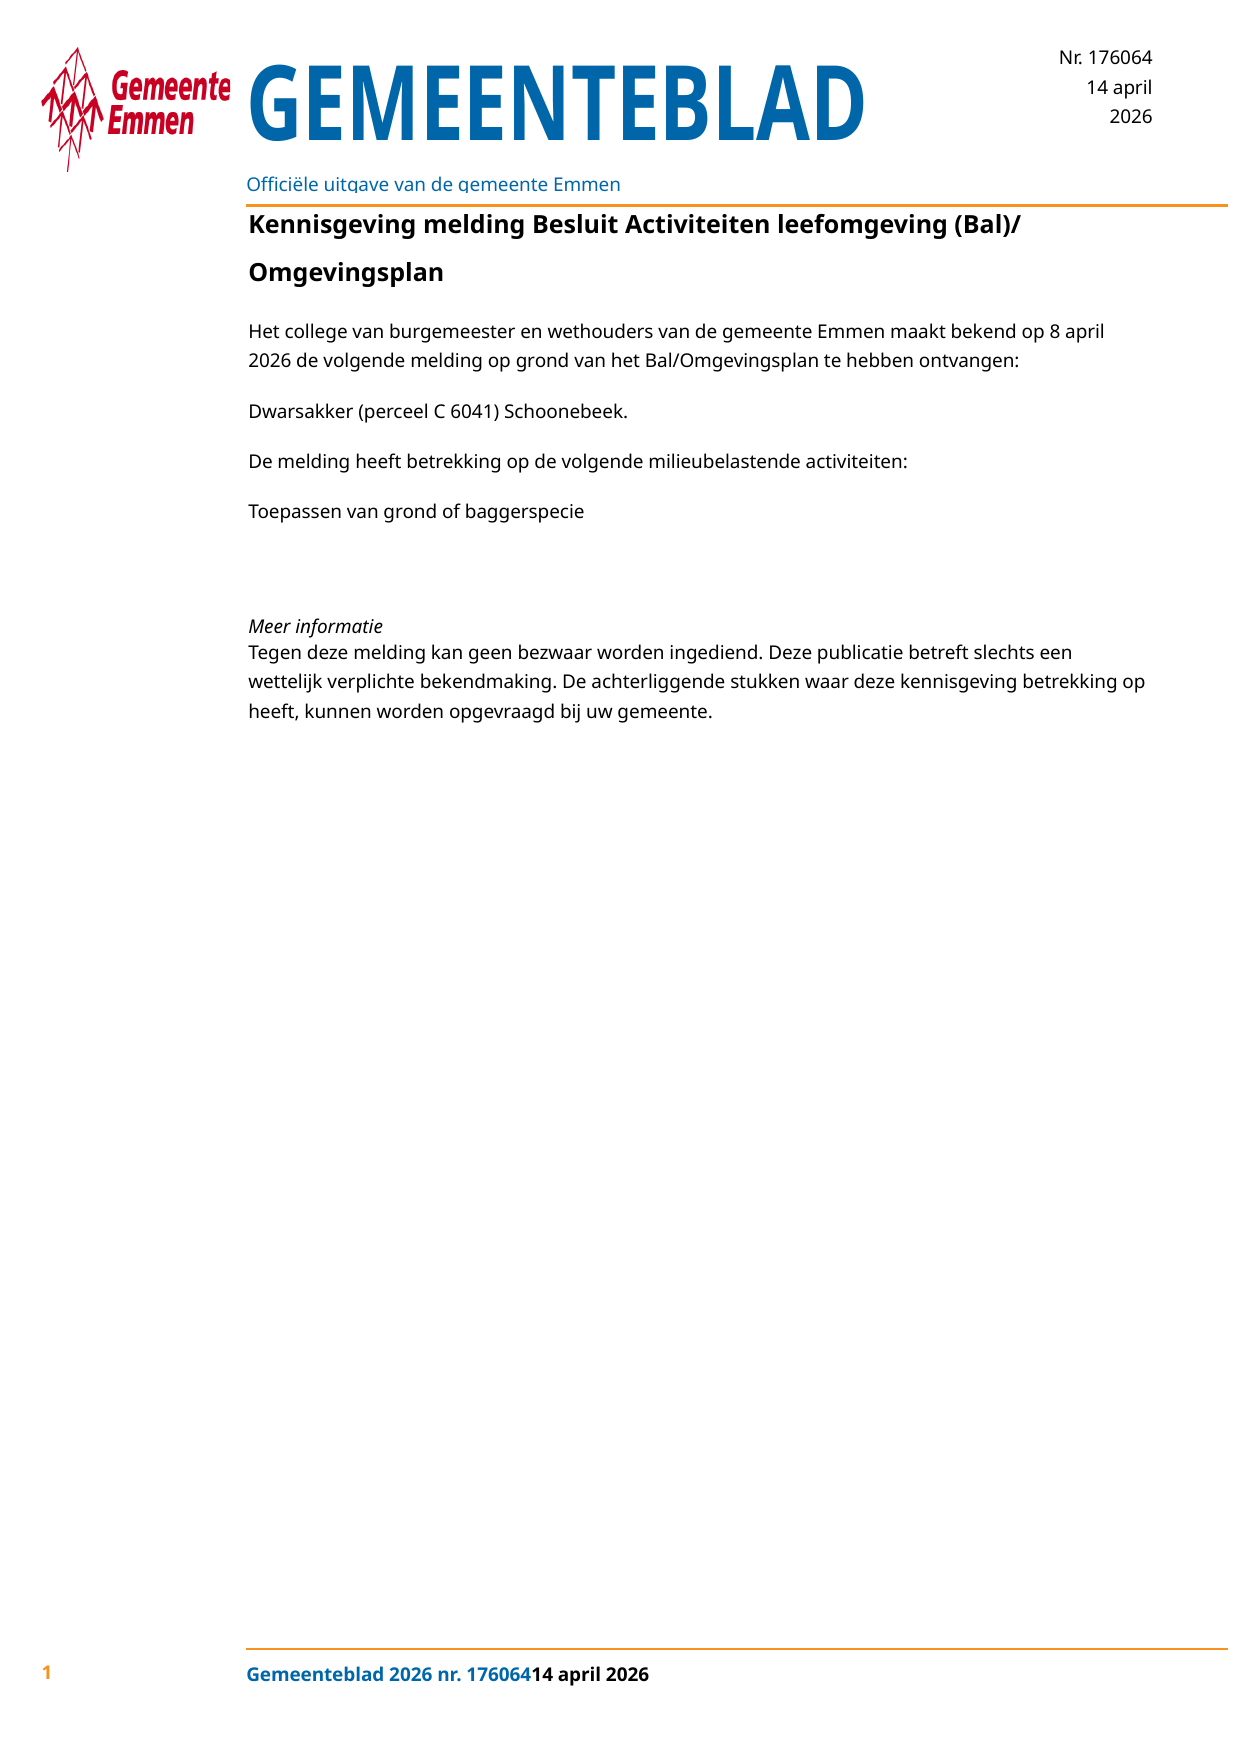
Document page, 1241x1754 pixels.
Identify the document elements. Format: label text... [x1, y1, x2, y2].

text Dwarsakker (perceel C 6041) Schoonebeek. [248, 398, 1152, 424]
text De melding heeft betrekking op de volgende milieubelastende activiteiten: [248, 448, 1152, 474]
text Kennisgeving melding Besluit Activiteiten leefomgeving (Bal)/ Omgevingsplan [248, 207, 1152, 288]
picture [41, 47, 231, 172]
text Meer informatie [248, 613, 1152, 639]
text Tegen deze melding kan geen bezwaar worden ingediend. Deze publicatie betreft slechts een wettelijk verplichte bekendmaking. De achterliggende stukken waar deze kennisgeving betrekking op heeft, kunnen worden opgevraagd bij uw gemeente. [248, 639, 1152, 724]
text Het college van burgemeester en wethouders van de gemeente Emmen maakt bekend op 8 april 2026 de volgende melding op grond van het Bal/Omgevingsplan te hebben ontvangen: [248, 318, 1152, 373]
text Toepassen van grond of baggerspecie [248, 499, 1152, 524]
